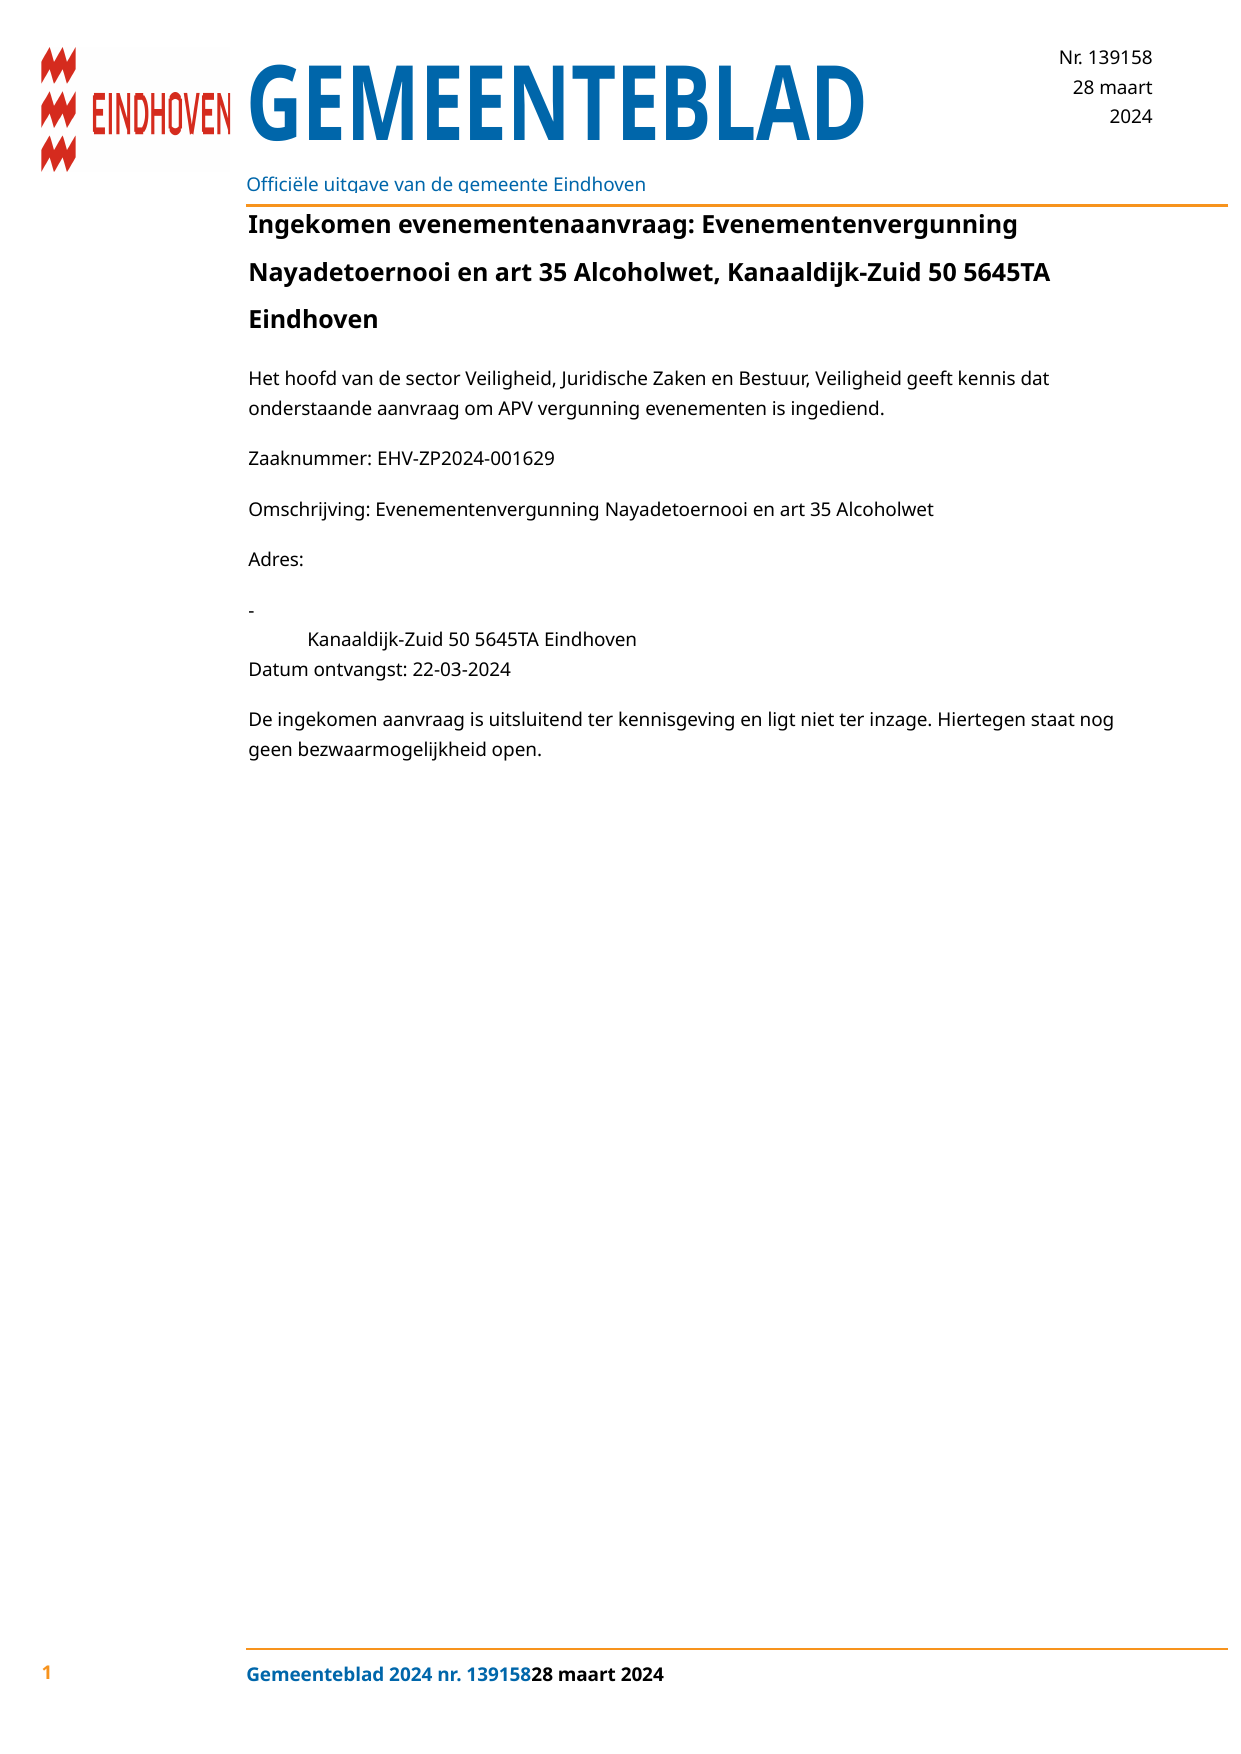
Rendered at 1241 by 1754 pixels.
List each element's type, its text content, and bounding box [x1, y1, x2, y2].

text Het hoofd van de sector Veiligheid, Juridische Zaken en Bestuur, Veiligheid geeft kennis dat onderstaande aanvraag om APV vergunning evenementen is ingediend. [248, 366, 1152, 421]
text Datum ontvangst: 22-03-2024 [248, 656, 1152, 682]
text Adres: [248, 546, 1152, 572]
text De ingekomen aanvraag is uitsluitend ter kennisgeving en ligt niet ter inzage. Hiertegen staat nog geen bezwaarmogelijkheid open. [248, 706, 1152, 762]
text Ingekomen evenementenaanvraag: Evenementenvergunning Nayadetoernooi en art 35 Alcoholwet, Kanaaldijk-Zuid 50 5645TA Eindhoven [248, 207, 1152, 336]
picture [41, 47, 231, 172]
text Zaaknummer: EHV-ZP2024-001629 [248, 446, 1152, 471]
list Kanaaldijk-Zuid 50 5645TA Eindhoven [248, 626, 1152, 652]
text Omschrijving: Evenementenvergunning Nayadetoernooi en art 35 Alcoholwet [248, 496, 1152, 522]
